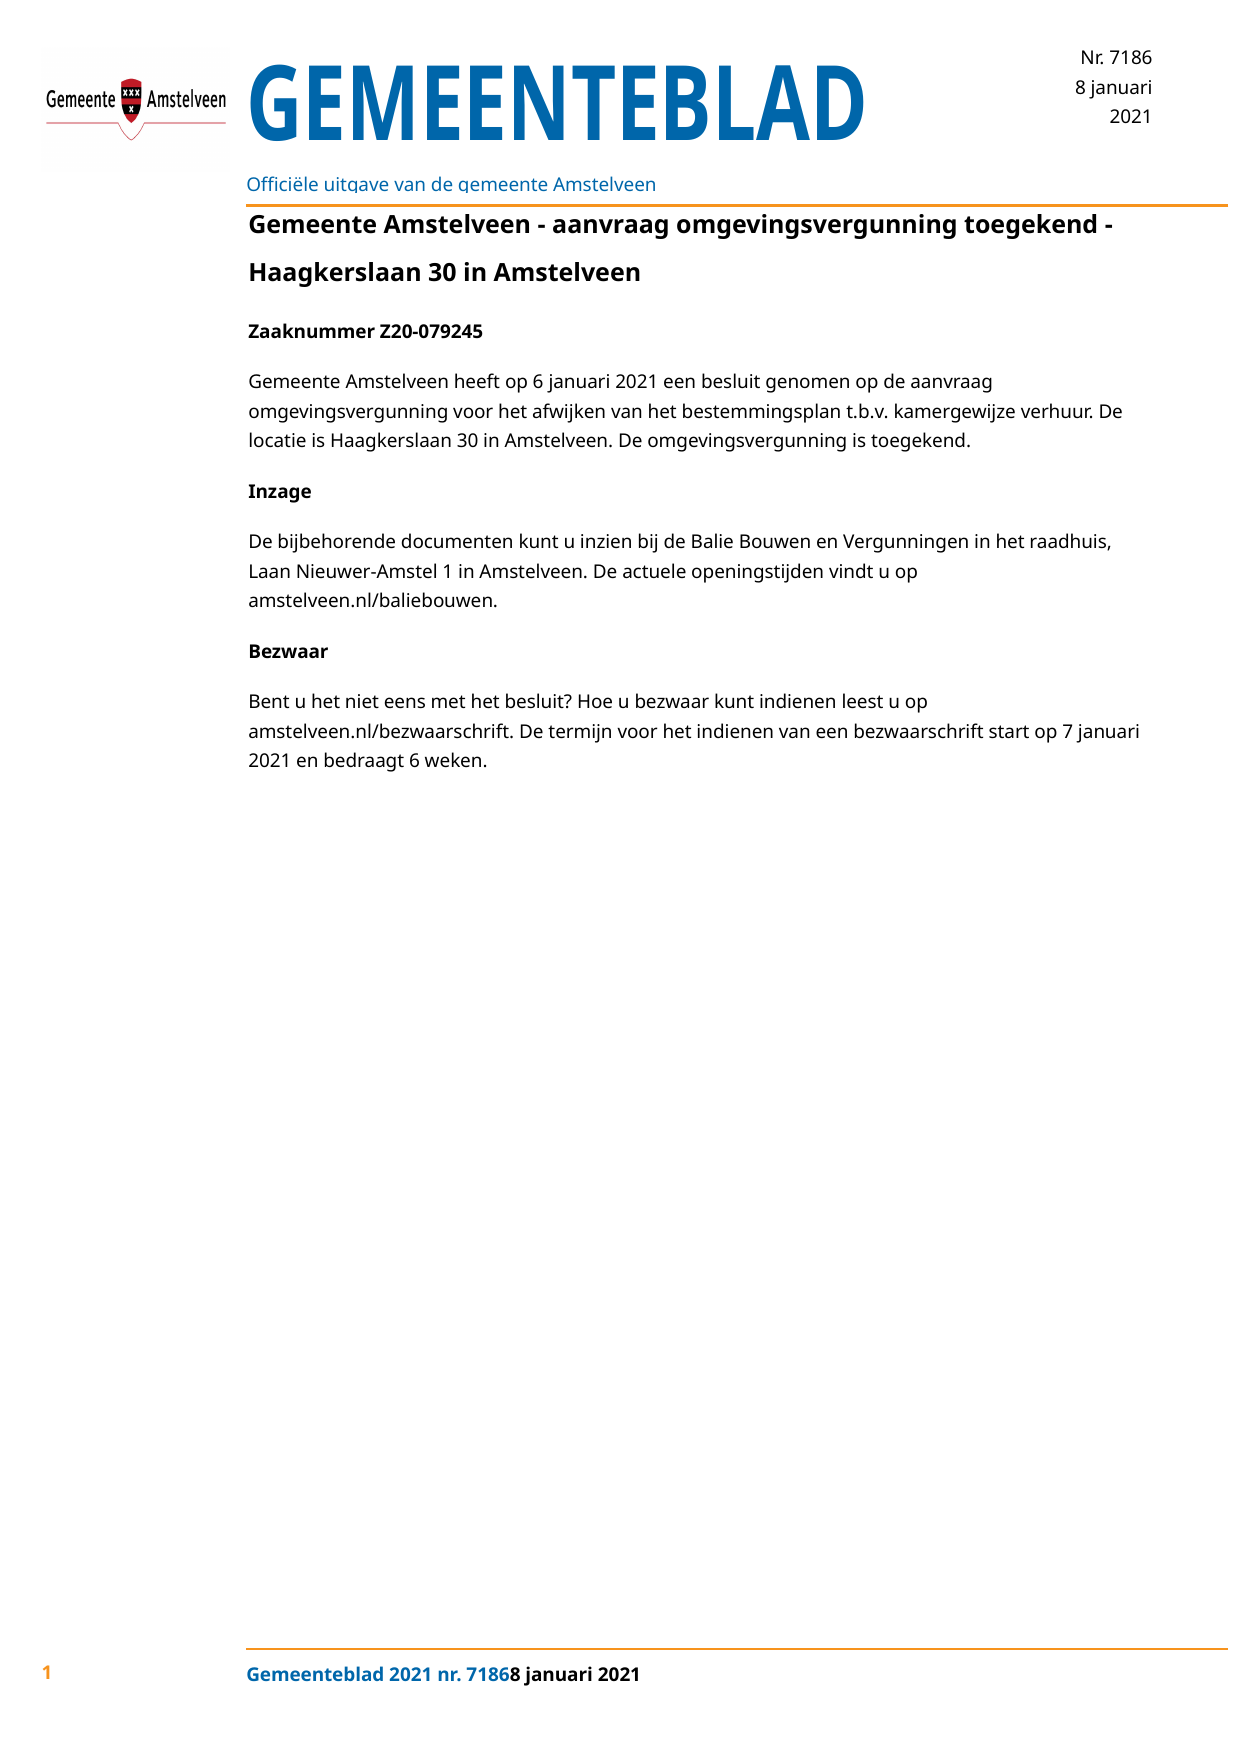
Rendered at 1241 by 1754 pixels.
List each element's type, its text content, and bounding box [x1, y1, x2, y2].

text Bent u het niet eens met het besluit? Hoe u bezwaar kunt indienen leest u op amstelveen.nl/bezwaarschrift. De termijn voor het indienen van een bezwaarschrift start op 7 januari 2021 en bedraagt 6 weken. [248, 688, 1152, 773]
text Inzage [248, 478, 1152, 504]
text De bijbehorende documenten kunt u inzien bij de Balie Bouwen en Vergunningen in het raadhuis, Laan Nieuwer-Amstel 1 in Amstelveen. De actuele openingstijden vindt u op amstelveen.nl/baliebouwen. [248, 528, 1152, 613]
text Zaaknummer Z20-079245 [248, 318, 1152, 344]
text Gemeente Amstelveen heeft op 6 januari 2021 een besluit genomen op de aanvraag omgevingsvergunning voor het afwijken van het bestemmingsplan t.b.v. kamergewijze verhuur. De locatie is Haagkerslaan 30 in Amstelveen. De omgevingsvergunning is toegekend. [248, 368, 1152, 453]
picture [41, 47, 231, 172]
text Bezwaar [248, 638, 1152, 664]
text Gemeente Amstelveen - aanvraag omgevingsvergunning toegekend - Haagkerslaan 30 in Amstelveen [248, 207, 1152, 288]
